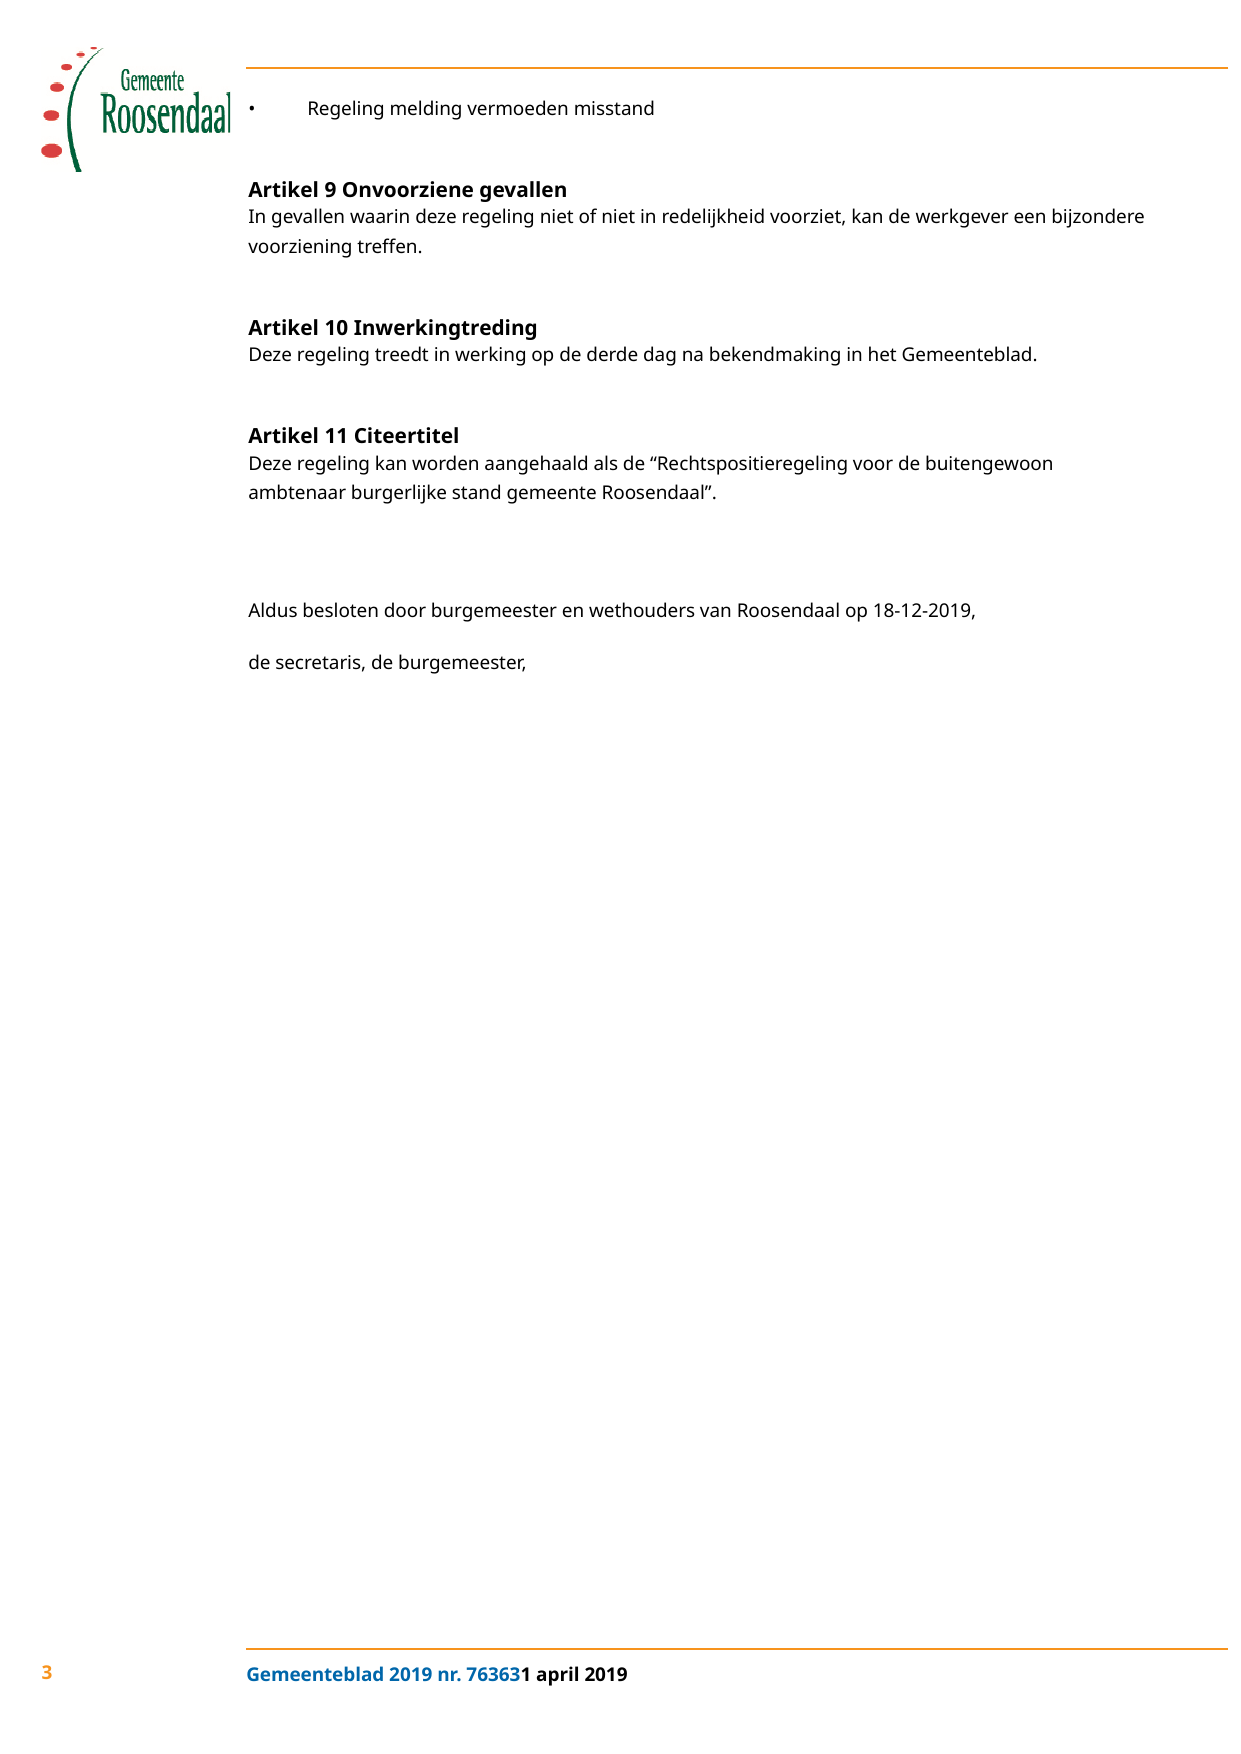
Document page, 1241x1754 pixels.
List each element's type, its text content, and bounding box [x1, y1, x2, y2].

text Deze regeling kan worden aangehaald als de “Rechtspositieregeling voor de buitengewoon ambtenaar burgerlijke stand gemeente Roosendaal”. [248, 450, 1152, 505]
text Deze regeling treedt in werking op de derde dag na bekendmaking in het Gemeenteblad. [248, 341, 1152, 367]
text de secretaris, de burgemeester, [248, 649, 1152, 675]
picture [41, 47, 231, 172]
list Regeling melding vermoeden misstand [248, 95, 1152, 121]
text Artikel 9 Onvoorziene gevallen [248, 175, 1152, 203]
text Aldus besloten door burgemeester en wethouders van Roosendaal op 18-12-2019, [248, 598, 1152, 623]
text Artikel 10 Inwerkingtreding [248, 313, 1152, 341]
text In gevallen waarin deze regeling niet of niet in redelijkheid voorziet, kan de werkgever een bijzondere voorziening treffen. [248, 203, 1152, 258]
text Artikel 11 Citeertitel [248, 421, 1152, 450]
